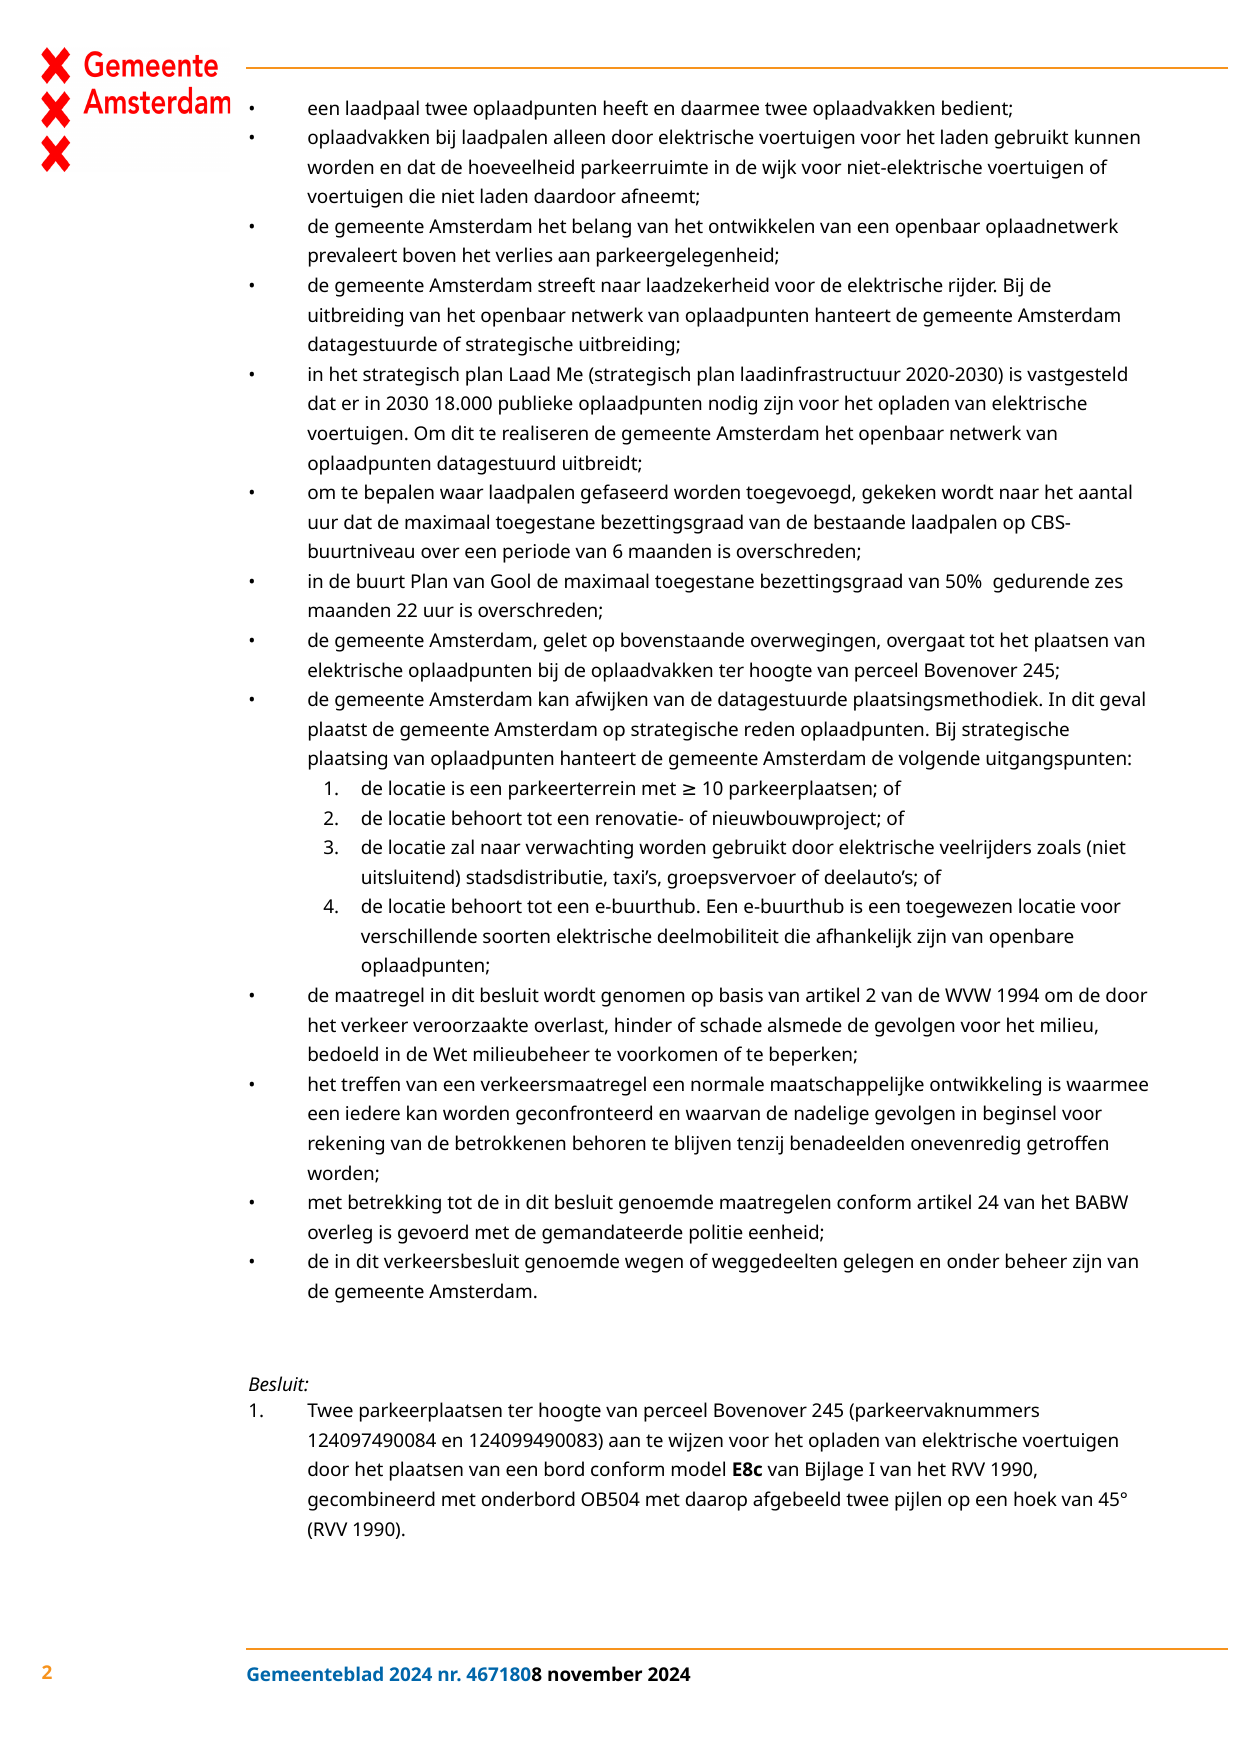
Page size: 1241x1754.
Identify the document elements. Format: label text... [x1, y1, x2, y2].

list in het strategisch plan Laad Me (strategisch plan laadinfrastructuur 2020-2030) is vastgesteld dat er in 2030 18.000 publieke oplaadpunten nodig zijn voor het opladen van elektrische voertuigen. Om dit te realiseren de gemeente Amsterdam het openbaar netwerk van oplaadpunten datagestuurd uitbreidt; [248, 361, 1152, 476]
list het treffen van een verkeersmaatregel een normale maatschappelijke ontwikkeling is waarmee een iedere kan worden geconfronteerd en waarvan de nadelige gevolgen in beginsel voor rekening van de betrokkenen behoren te blijven tenzij benadeelden onevenredig getroffen worden; [248, 1071, 1152, 1186]
list Twee parkeerplaatsen ter hoogte van perceel Bovenover 245 (parkeervaknummers 124097490084 en 124099490083) aan te wijzen voor het opladen van elektrische voertuigen door het plaatsen van een bord conform model E8c van Bijlage I van het RVV 1990, gecombineerd met onderbord OB504 met daarop afgebeeld twee pijlen op een hoek van 45° (RVV 1990). [248, 1397, 1152, 1541]
list de maatregel in dit besluit wordt genomen op basis van artikel 2 van de WVW 1994 om de door het verkeer veroorzaakte overlast, hinder of schade alsmede de gevolgen voor het milieu, bedoeld in de Wet milieubeheer te voorkomen of te beperken; [248, 982, 1152, 1067]
picture [41, 47, 231, 172]
list de gemeente Amsterdam streeft naar laadzekerheid voor de elektrische rijder. Bij de uitbreiding van het openbaar netwerk van oplaadpunten hanteert de gemeente Amsterdam datagestuurde of strategische uitbreiding; [248, 272, 1152, 357]
list de locatie is een parkeerterrein met ≥ 10 parkeerplaatsen; of [323, 775, 1152, 801]
list om te bepalen waar laadpalen gefaseerd worden toegevoegd, gekeken wordt naar het aantal uur dat de maximaal toegestane bezettingsgraad van de bestaande laadpalen op CBS-buurtniveau over een periode van 6 maanden is overschreden; [248, 479, 1152, 564]
list een laadpaal twee oplaadpunten heeft en daarmee twee oplaadvakken bedient; [248, 95, 1152, 121]
list de locatie behoort tot een renovatie- of nieuwbouwproject; of [323, 805, 1152, 831]
list de gemeente Amsterdam, gelet op bovenstaande overwegingen, overgaat tot het plaatsen van elektrische oplaadpunten bij de oplaadvakken ter hoogte van perceel Bovenover 245; [248, 627, 1152, 683]
list oplaadvakken bij laadpalen alleen door elektrische voertuigen voor het laden gebruikt kunnen worden en dat de hoeveelheid parkeerruimte in de wijk voor niet-elektrische voertuigen of voertuigen die niet laden daardoor afneemt; [248, 124, 1152, 209]
list met betrekking tot de in dit besluit genoemde maatregelen conform artikel 24 van het BABW overleg is gevoerd met de gemandateerde politie eenheid; [248, 1189, 1152, 1245]
text Besluit: [248, 1372, 1152, 1397]
list de gemeente Amsterdam kan afwijken van de datagestuurde plaatsingsmethodiek. In dit geval plaatst de gemeente Amsterdam op strategische reden oplaadpunten. Bij strategische plaatsing van oplaadpunten hanteert de gemeente Amsterdam de volgende uitgangspunten: [248, 686, 1152, 771]
list de gemeente Amsterdam het belang van het ontwikkelen van een openbaar oplaadnetwerk prevaleert boven het verlies aan parkeergelegenheid; [248, 213, 1152, 268]
list de locatie behoort tot een e-buurthub. Een e-buurthub is een toegewezen locatie voor verschillende soorten elektrische deelmobiliteit die afhankelijk zijn van openbare oplaadpunten; [323, 893, 1152, 978]
list in de buurt Plan van Gool de maximaal toegestane bezettingsgraad van 50% gedurende zes maanden 22 uur is overschreden; [248, 568, 1152, 623]
list de in dit verkeersbesluit genoemde wegen of weggedeelten gelegen en onder beheer zijn van de gemeente Amsterdam. [248, 1248, 1152, 1304]
list de locatie zal naar verwachting worden gebruikt door elektrische veelrijders zoals (niet uitsluitend) stadsdistributie, taxi’s, groepsvervoer of deelauto’s; of [323, 834, 1152, 890]
